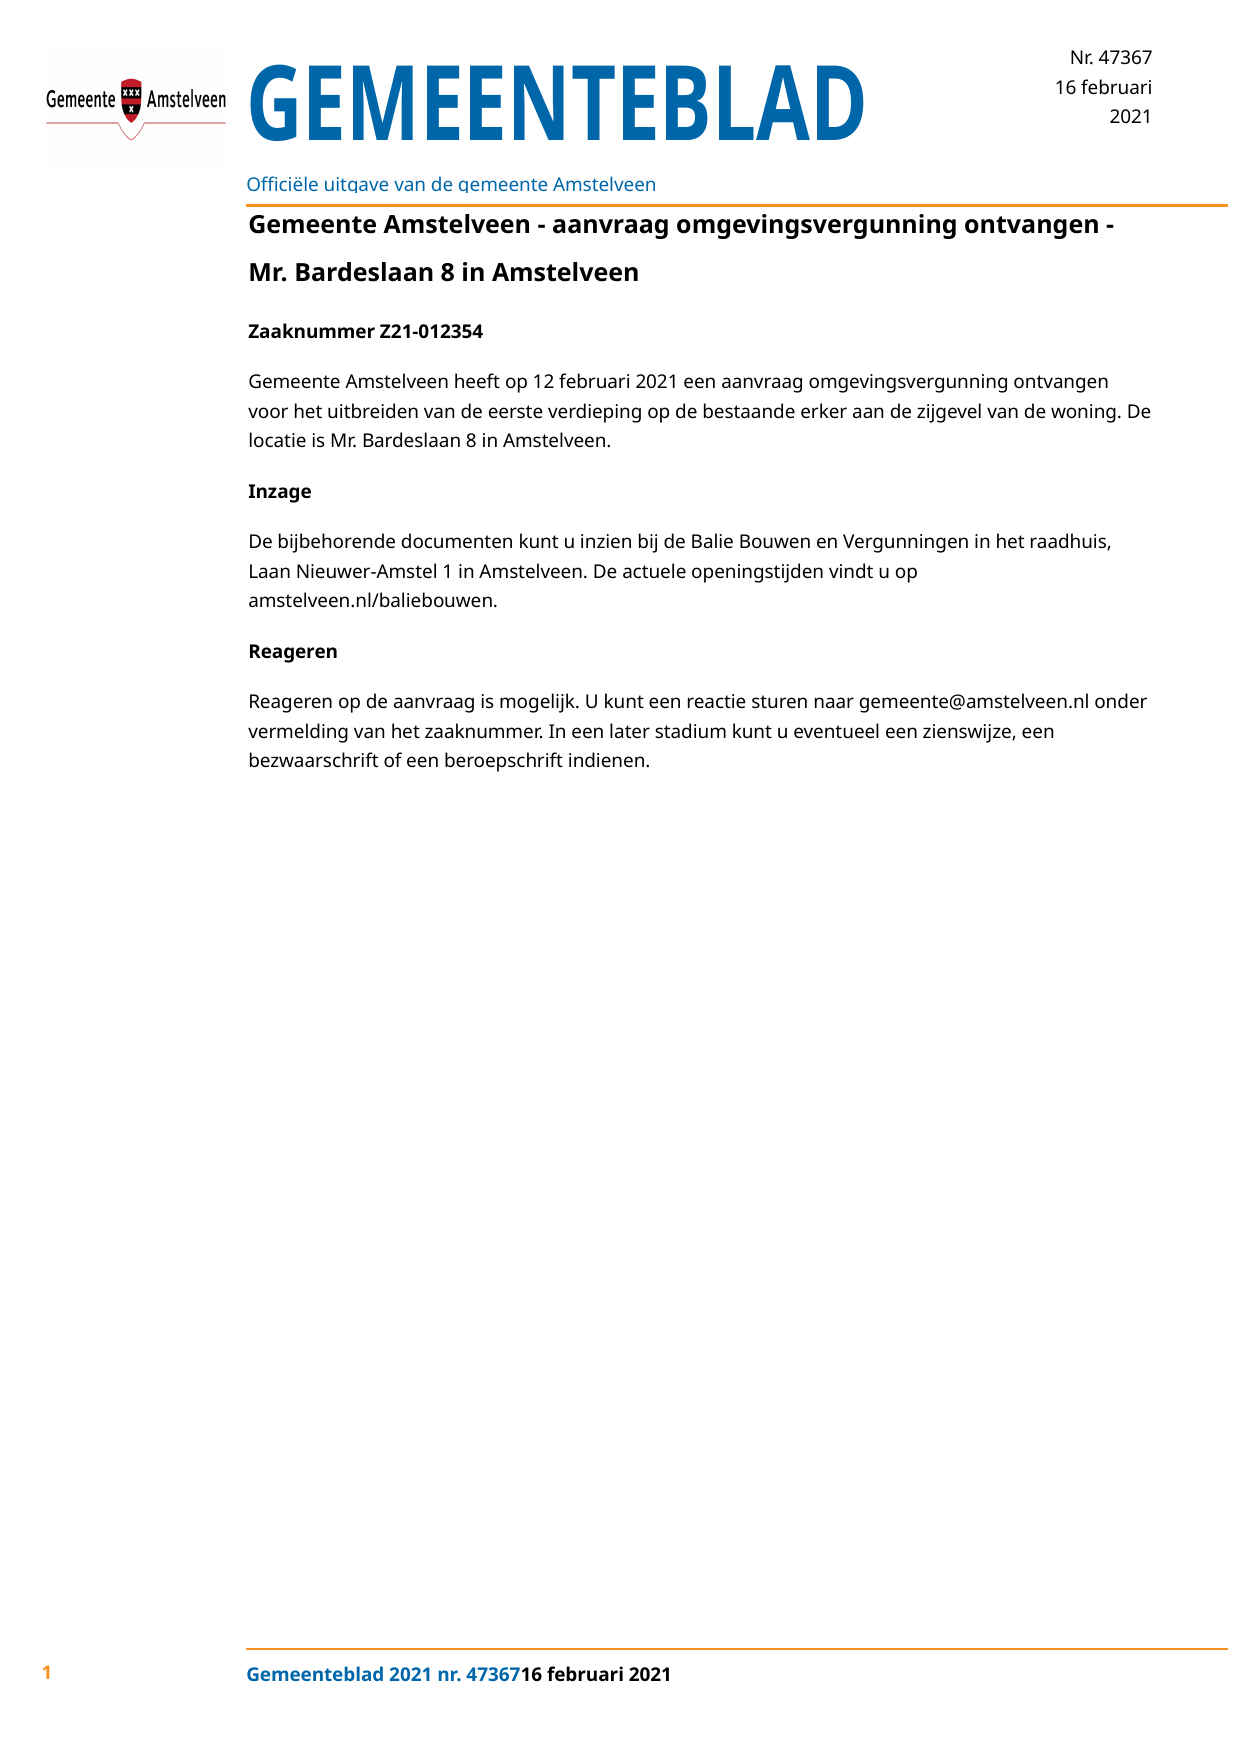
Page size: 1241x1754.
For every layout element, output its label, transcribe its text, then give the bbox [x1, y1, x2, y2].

text Zaaknummer Z21-012354 [248, 318, 1152, 344]
picture [41, 47, 231, 172]
text Reageren op de aanvraag is mogelijk. U kunt een reactie sturen naar gemeente@amstelveen.nl onder vermelding van het zaaknummer. In een later stadium kunt u eventueel een zienswijze, een bezwaarschrift of een beroepschrift indienen. [248, 688, 1152, 773]
text Gemeente Amstelveen heeft op 12 februari 2021 een aanvraag omgevingsvergunning ontvangen voor het uitbreiden van de eerste verdieping op de bestaande erker aan de zijgevel van de woning. De locatie is Mr. Bardeslaan 8 in Amstelveen. [248, 368, 1152, 453]
text Inzage [248, 478, 1152, 504]
text De bijbehorende documenten kunt u inzien bij de Balie Bouwen en Vergunningen in het raadhuis, Laan Nieuwer-Amstel 1 in Amstelveen. De actuele openingstijden vindt u op amstelveen.nl/baliebouwen. [248, 528, 1152, 613]
text Gemeente Amstelveen - aanvraag omgevingsvergunning ontvangen - Mr. Bardeslaan 8 in Amstelveen [248, 207, 1152, 288]
text Reageren [248, 638, 1152, 664]
